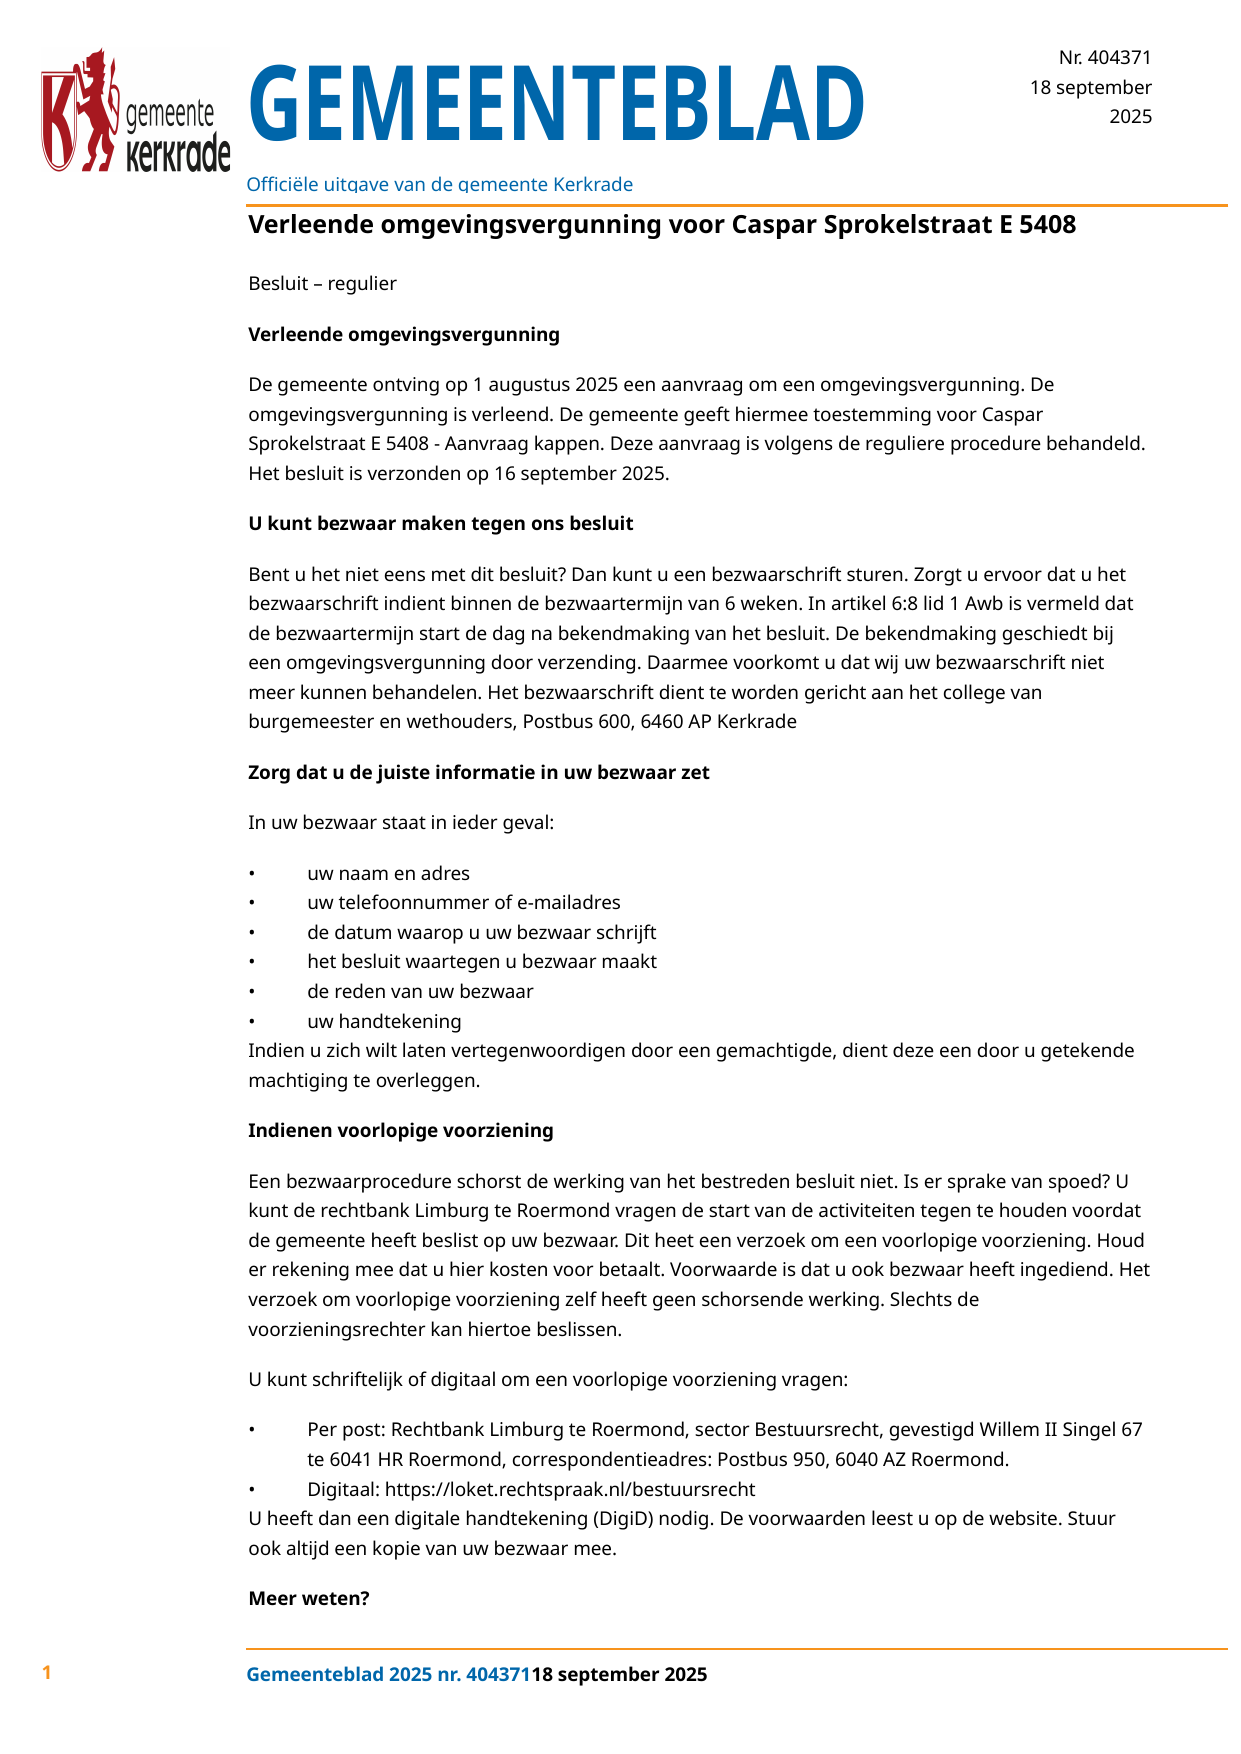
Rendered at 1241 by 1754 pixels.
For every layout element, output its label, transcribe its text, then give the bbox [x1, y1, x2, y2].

text Meer weten? [248, 1585, 1152, 1611]
picture [41, 47, 231, 172]
list Digitaal: https://loket.rechtspraak.nl/bestuursrecht [248, 1476, 1152, 1501]
text Verleende omgevingsvergunning voor Caspar Sprokelstraat E 5408 [248, 207, 1152, 241]
text Besluit – regulier [248, 270, 1152, 296]
text Verleende omgevingsvergunning [248, 321, 1152, 346]
list de datum waarop u uw bezwaar schrijft [248, 919, 1152, 945]
text Zorg dat u de juiste informatie in uw bezwaar zet [248, 759, 1152, 785]
list uw handtekening [248, 1008, 1152, 1033]
list het besluit waartegen u bezwaar maakt [248, 949, 1152, 974]
text Een bezwaarprocedure schorst de werking van het bestreden besluit niet. Is er sprake van spoed? U kunt de rechtbank Limburg te Roermond vragen de start van de activiteiten tegen te houden voordat de gemeente heeft beslist op uw bezwaar. Dit heet een verzoek om een voorlopige voorziening. Houd er rekening mee dat u hier kosten voor betaalt. Voorwaarde is dat u ook bezwaar heeft ingediend. Het verzoek om voorlopige voorziening zelf heeft geen schorsende werking. Slechts de voorzieningsrechter kan hiertoe beslissen. [248, 1168, 1152, 1341]
text U heeft dan een digitale handtekening (DigiD) nodig. De voorwaarden leest u op de website. Stuur ook altijd een kopie van uw bezwaar mee. [248, 1505, 1152, 1561]
text Bent u het niet eens met dit besluit? Dan kunt u een bezwaarschrift sturen. Zorgt u ervoor dat u het bezwaarschrift indient binnen de bezwaartermijn van 6 weken. In artikel 6:8 lid 1 Awb is vermeld dat de bezwaartermijn start de dag na bekendmaking van het besluit. De bekendmaking geschiedt bij een omgevingsvergunning door verzending. Daarmee voorkomt u dat wij uw bezwaarschrift niet meer kunnen behandelen. Het bezwaarschrift dient te worden gericht aan het college van burgemeester en wethouders, Postbus 600, 6460 AP Kerkrade [248, 561, 1152, 734]
text U kunt schriftelijk of digitaal om een voorlopige voorziening vragen: [248, 1366, 1152, 1392]
list uw telefoonnummer of e-mailadres [248, 889, 1152, 915]
list Per post: Rechtbank Limburg te Roermond, sector Bestuursrecht, gevestigd Willem II Singel 67 te 6041 HR Roermond, correspondentieadres: Postbus 950, 6040 AZ Roermond. [248, 1417, 1152, 1472]
text Indienen voorlopige voorziening [248, 1117, 1152, 1143]
text In uw bezwaar staat in ieder geval: [248, 809, 1152, 835]
list de reden van uw bezwaar [248, 978, 1152, 1004]
text Indien u zich wilt laten vertegenwoordigen door een gemachtigde, dient deze een door u getekende machtiging te overleggen. [248, 1037, 1152, 1093]
text De gemeente ontving op 1 augustus 2025 een aanvraag om een omgevingsvergunning. De omgevingsvergunning is verleend. De gemeente geeft hiermee toestemming voor Caspar Sprokelstraat E 5408 - Aanvraag kappen. Deze aanvraag is volgens de reguliere procedure behandeld. Het besluit is verzonden op 16 september 2025. [248, 371, 1152, 486]
list uw naam en adres [248, 860, 1152, 886]
text U kunt bezwaar maken tegen ons besluit [248, 510, 1152, 536]
